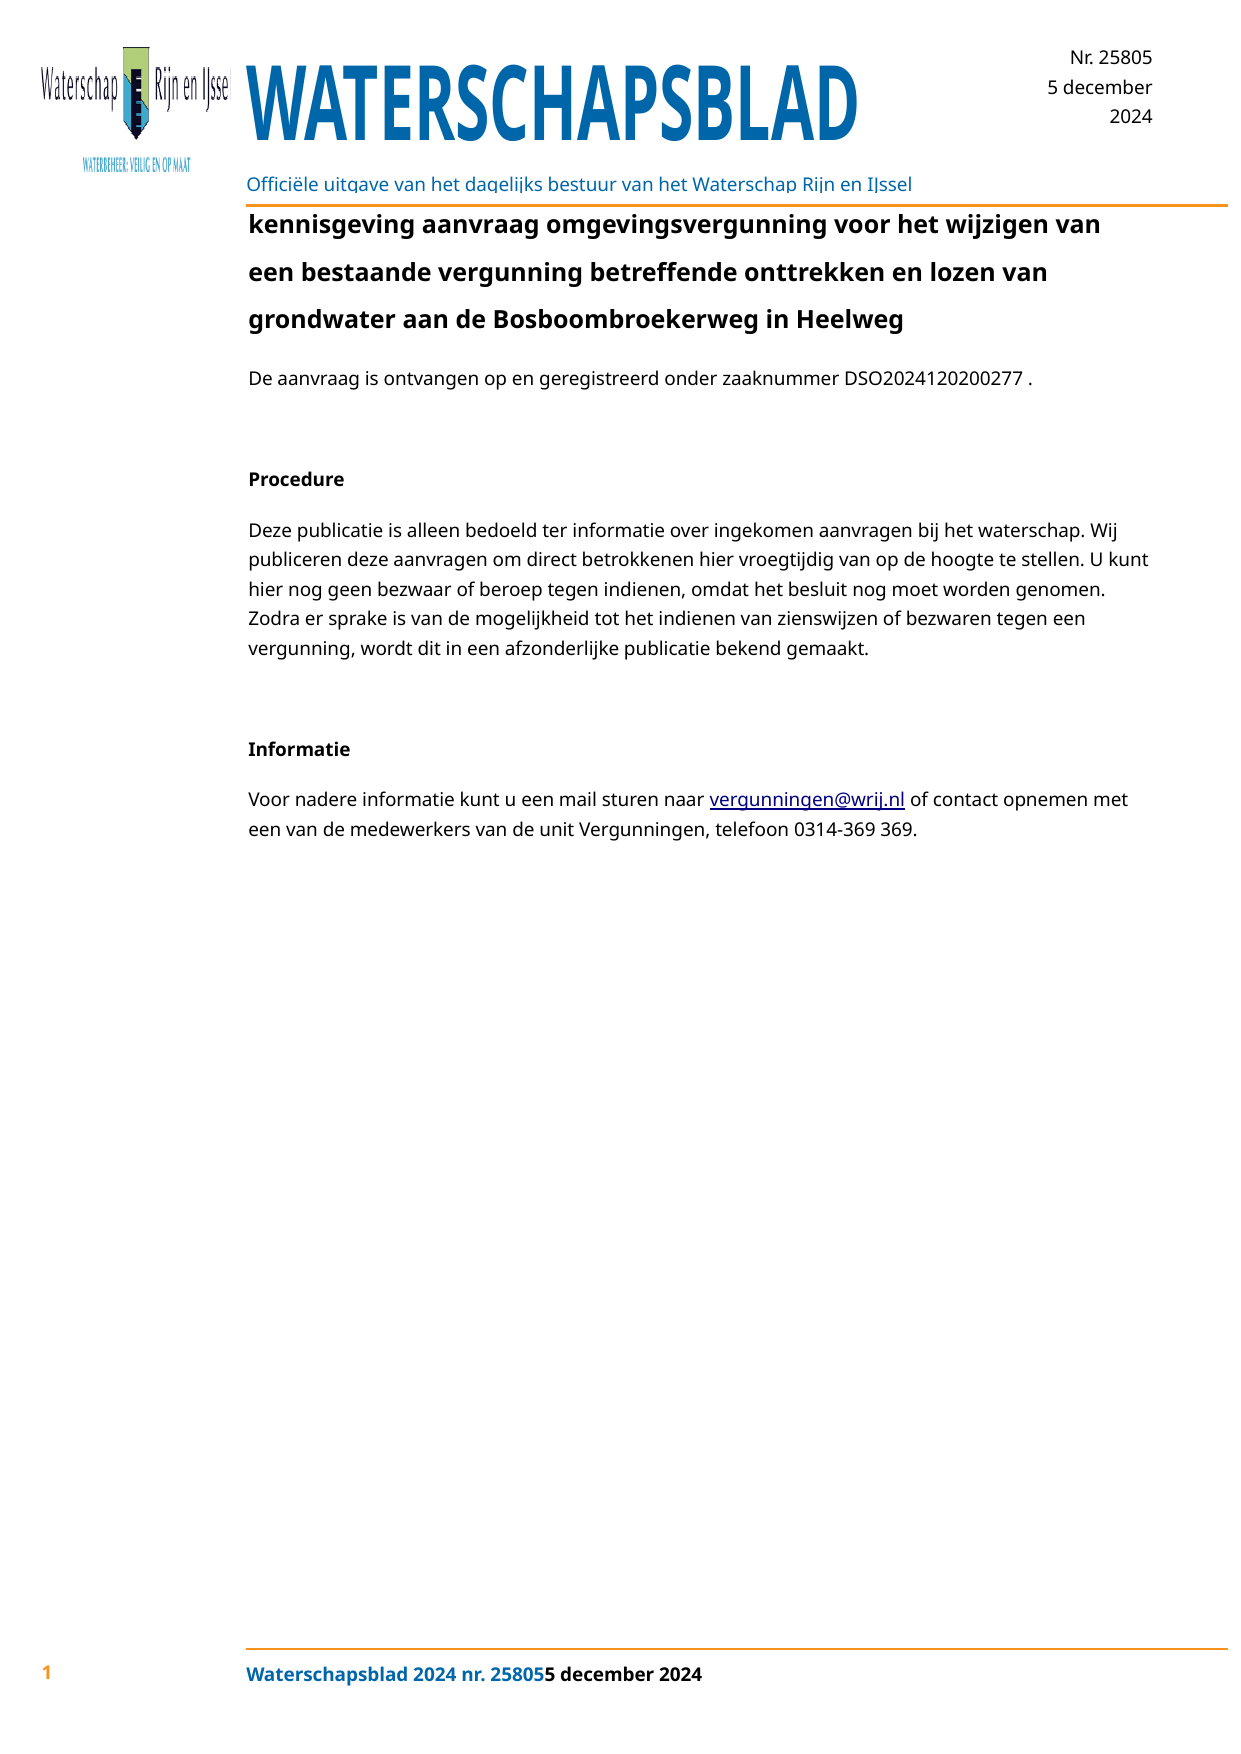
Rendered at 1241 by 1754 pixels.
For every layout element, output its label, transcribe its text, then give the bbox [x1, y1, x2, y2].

text kennisgeving aanvraag omgevingsvergunning voor het wijzigen van een bestaande vergunning betreffende onttrekken en lozen van grondwater aan de Bosboombroekerweg in Heelweg [248, 207, 1152, 336]
picture [41, 47, 231, 172]
text De aanvraag is ontvangen op en geregistreerd onder zaaknummer DSO2024120200277 . [248, 366, 1152, 391]
text Procedure [248, 466, 1152, 492]
text Deze publicatie is alleen bedoeld ter informatie over ingekomen aanvragen bij het waterschap. Wij publiceren deze aanvragen om direct betrokkenen hier vroegtijdig van op de hoogte te stellen. U kunt hier nog geen bezwaar of beroep tegen indienen, omdat het besluit nog moet worden genomen. Zodra er sprake is van de mogelijkheid tot het indienen van zienswijzen of bezwaren tegen een vergunning, wordt dit in een afzonderlijke publicatie bekend gemaakt. [248, 517, 1152, 661]
text Informatie [248, 736, 1152, 762]
text Voor nadere informatie kunt u een mail sturen naar vergunningen@wrij.nl of contact opnemen met een van de medewerkers van de unit Vergunningen, telefoon 0314-369 369. [248, 786, 1152, 842]
